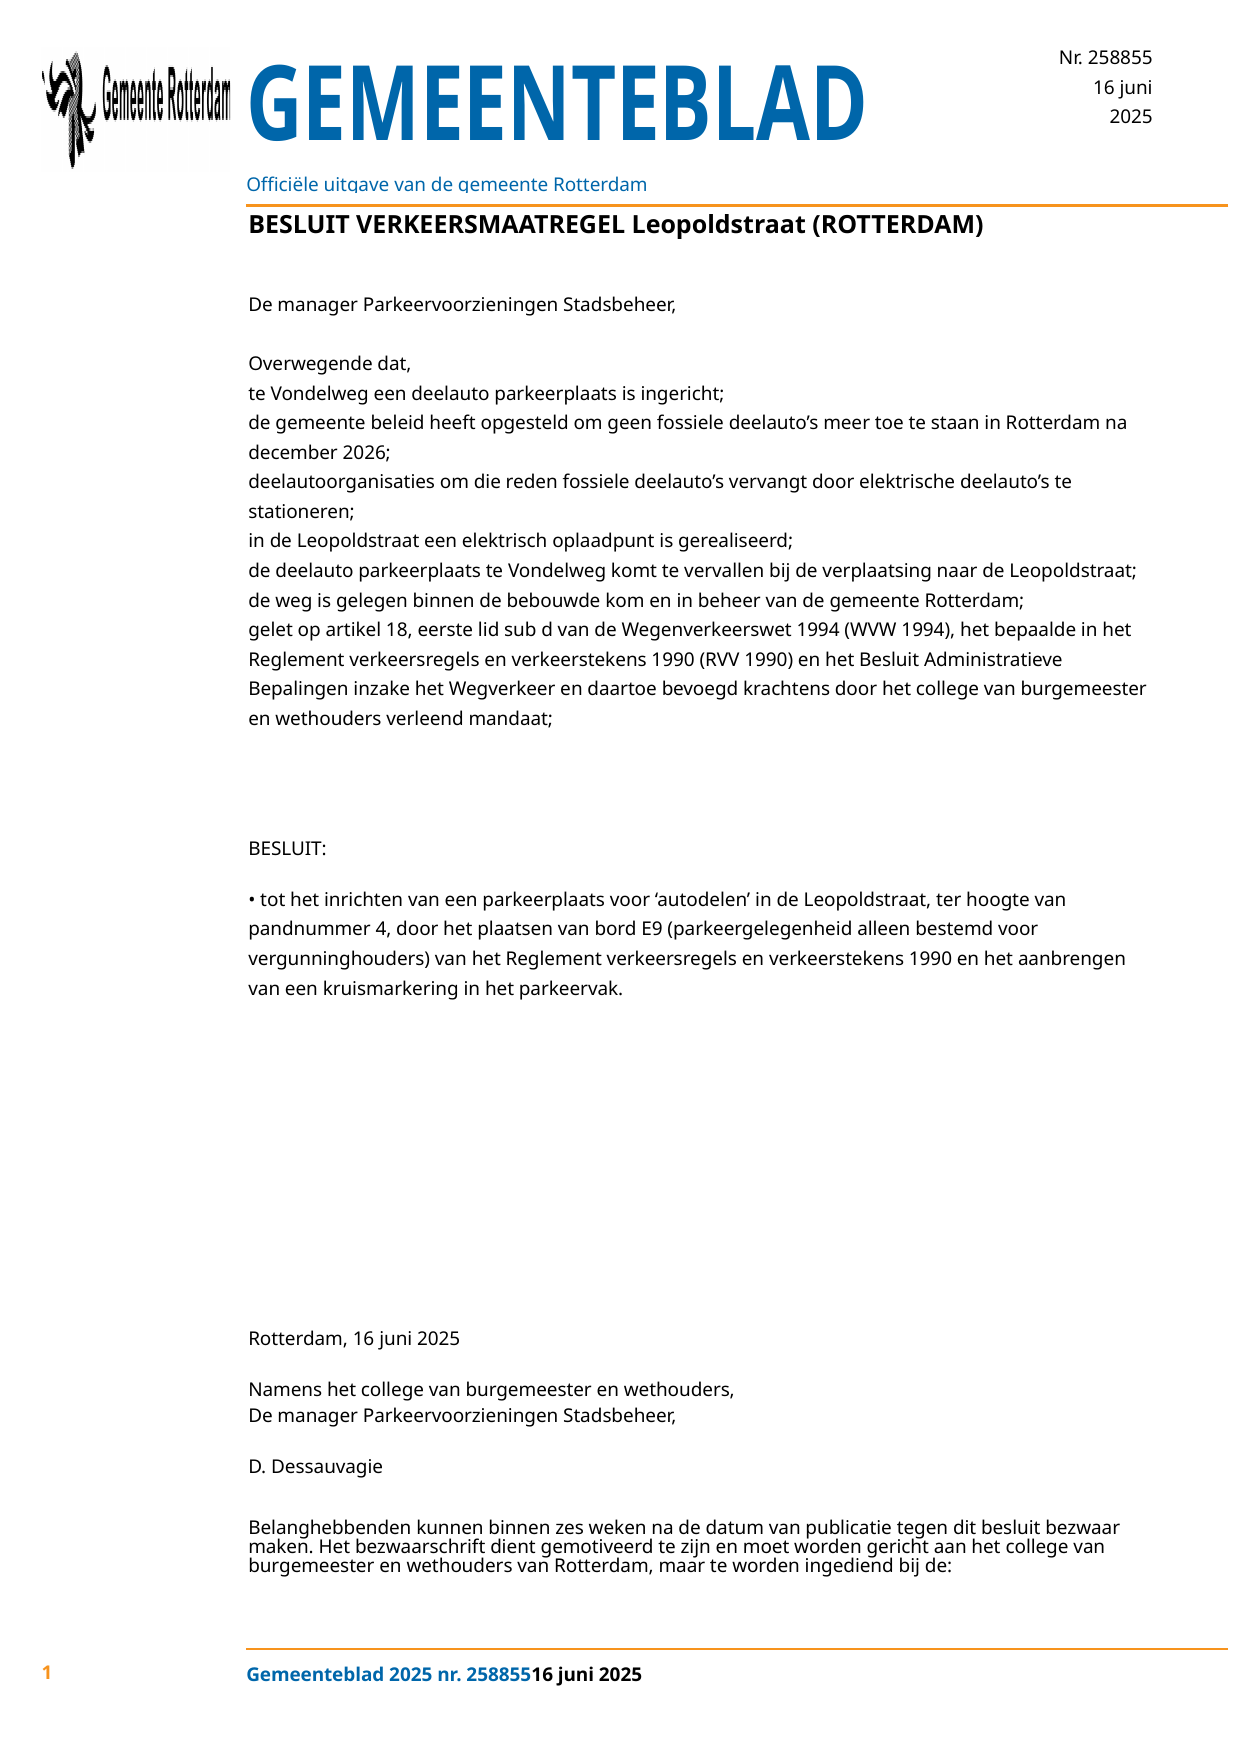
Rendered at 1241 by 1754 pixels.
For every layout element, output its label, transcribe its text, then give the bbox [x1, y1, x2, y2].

text gelet op artikel 18, eerste lid sub d van de Wegenverkeerswet 1994 (WVW 1994), het bepaalde in het Reglement verkeersregels en verkeerstekens 1990 (RVV 1990) en het Besluit Administratieve Bepalingen inzake het Wegverkeer en daartoe bevoegd krachtens door het college van burgemeester en wethouders verleend mandaat; [248, 616, 1152, 731]
text Namens het college van burgemeester en wethouders, [248, 1377, 1152, 1402]
text in de Leopoldstraat een elektrisch oplaadpunt is gerealiseerd; [248, 528, 1152, 553]
picture [41, 47, 231, 172]
text BESLUIT VERKEERSMAATREGEL Leopoldstraat (ROTTERDAM) [248, 207, 1152, 241]
text Belanghebbenden kunnen binnen zes weken na de datum van publicatie tegen dit besluit bezwaar maken. Het bezwaarschrift dient gemotiveerd te zijn en moet worden gericht aan het college van burgemeester en wethouders van Rotterdam, maar te worden ingediend bij de: [248, 1519, 1152, 1577]
text Rotterdam, 16 juni 2025 [248, 1325, 1152, 1351]
text De manager Parkeervoorzieningen Stadsbeheer, [248, 291, 1152, 317]
text deelautoorganisaties om die reden fossiele deelauto’s vervangt door elektrische deelauto’s te stationeren; [248, 468, 1152, 524]
text BESLUIT: [248, 836, 1152, 861]
text D. Dessauvagie [248, 1454, 1152, 1479]
text te Vondelweg een deelauto parkeerplaats is ingericht; [248, 380, 1152, 406]
text de gemeente beleid heeft opgesteld om geen fossiele deelauto’s meer toe te staan in Rotterdam na december 2026; [248, 409, 1152, 465]
text de deelauto parkeerplaats te Vondelweg komt te vervallen bij de verplaatsing naar de Leopoldstraat; [248, 557, 1152, 583]
text De manager Parkeervoorzieningen Stadsbeheer, [248, 1402, 1152, 1428]
text de weg is gelegen binnen de bebouwde kom en in beheer van de gemeente Rotterdam; [248, 587, 1152, 613]
text • tot het inrichten van een parkeerplaats voor ‘autodelen’ in de Leopoldstraat, ter hoogte van pandnummer 4, door het plaatsen van bord E9 (parkeergelegenheid alleen bestemd voor vergunninghouders) van het Reglement verkeersregels en verkeerstekens 1990 en het aanbrengen van een kruismarkering in het parkeervak. [248, 886, 1152, 1001]
text Overwegende dat, [248, 350, 1152, 376]
